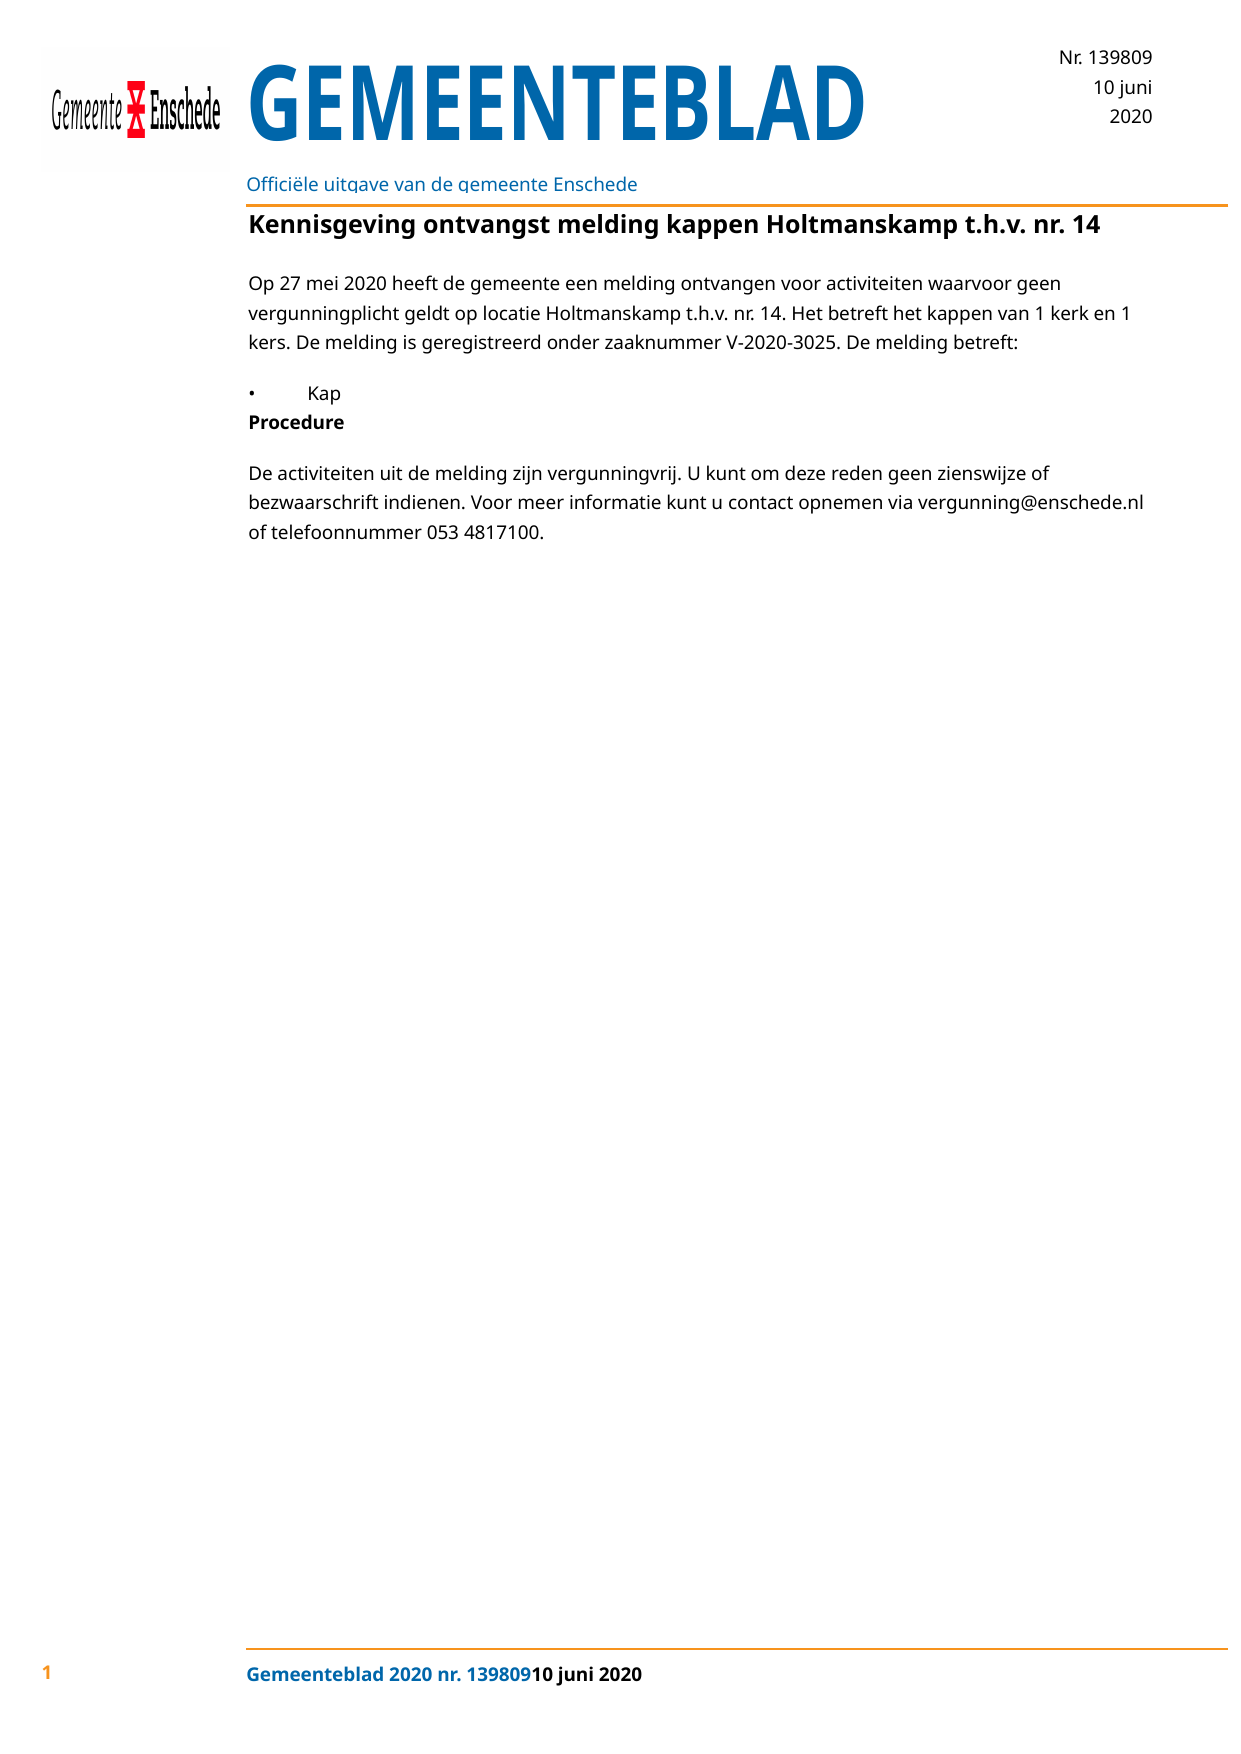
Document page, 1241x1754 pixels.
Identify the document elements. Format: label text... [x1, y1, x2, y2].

text Op 27 mei 2020 heeft de gemeente een melding ontvangen voor activiteiten waarvoor geen vergunningplicht geldt op locatie Holtmanskamp t.h.v. nr. 14. Het betreft het kappen van 1 kerk en 1 kers. De melding is geregistreerd onder zaaknummer V-2020-3025. De melding betreft: [248, 270, 1152, 355]
list Kap [248, 380, 1152, 406]
text De activiteiten uit de melding zijn vergunningvrij. U kunt om deze reden geen zienswijze of bezwaarschrift indienen. Voor meer informatie kunt u contact opnemen via vergunning@enschede.nl of telefoonnummer 053 4817100. [248, 460, 1152, 545]
text Procedure [248, 409, 1152, 435]
text Kennisgeving ontvangst melding kappen Holtmanskamp t.h.v. nr. 14 [248, 207, 1152, 241]
picture [41, 47, 231, 172]
